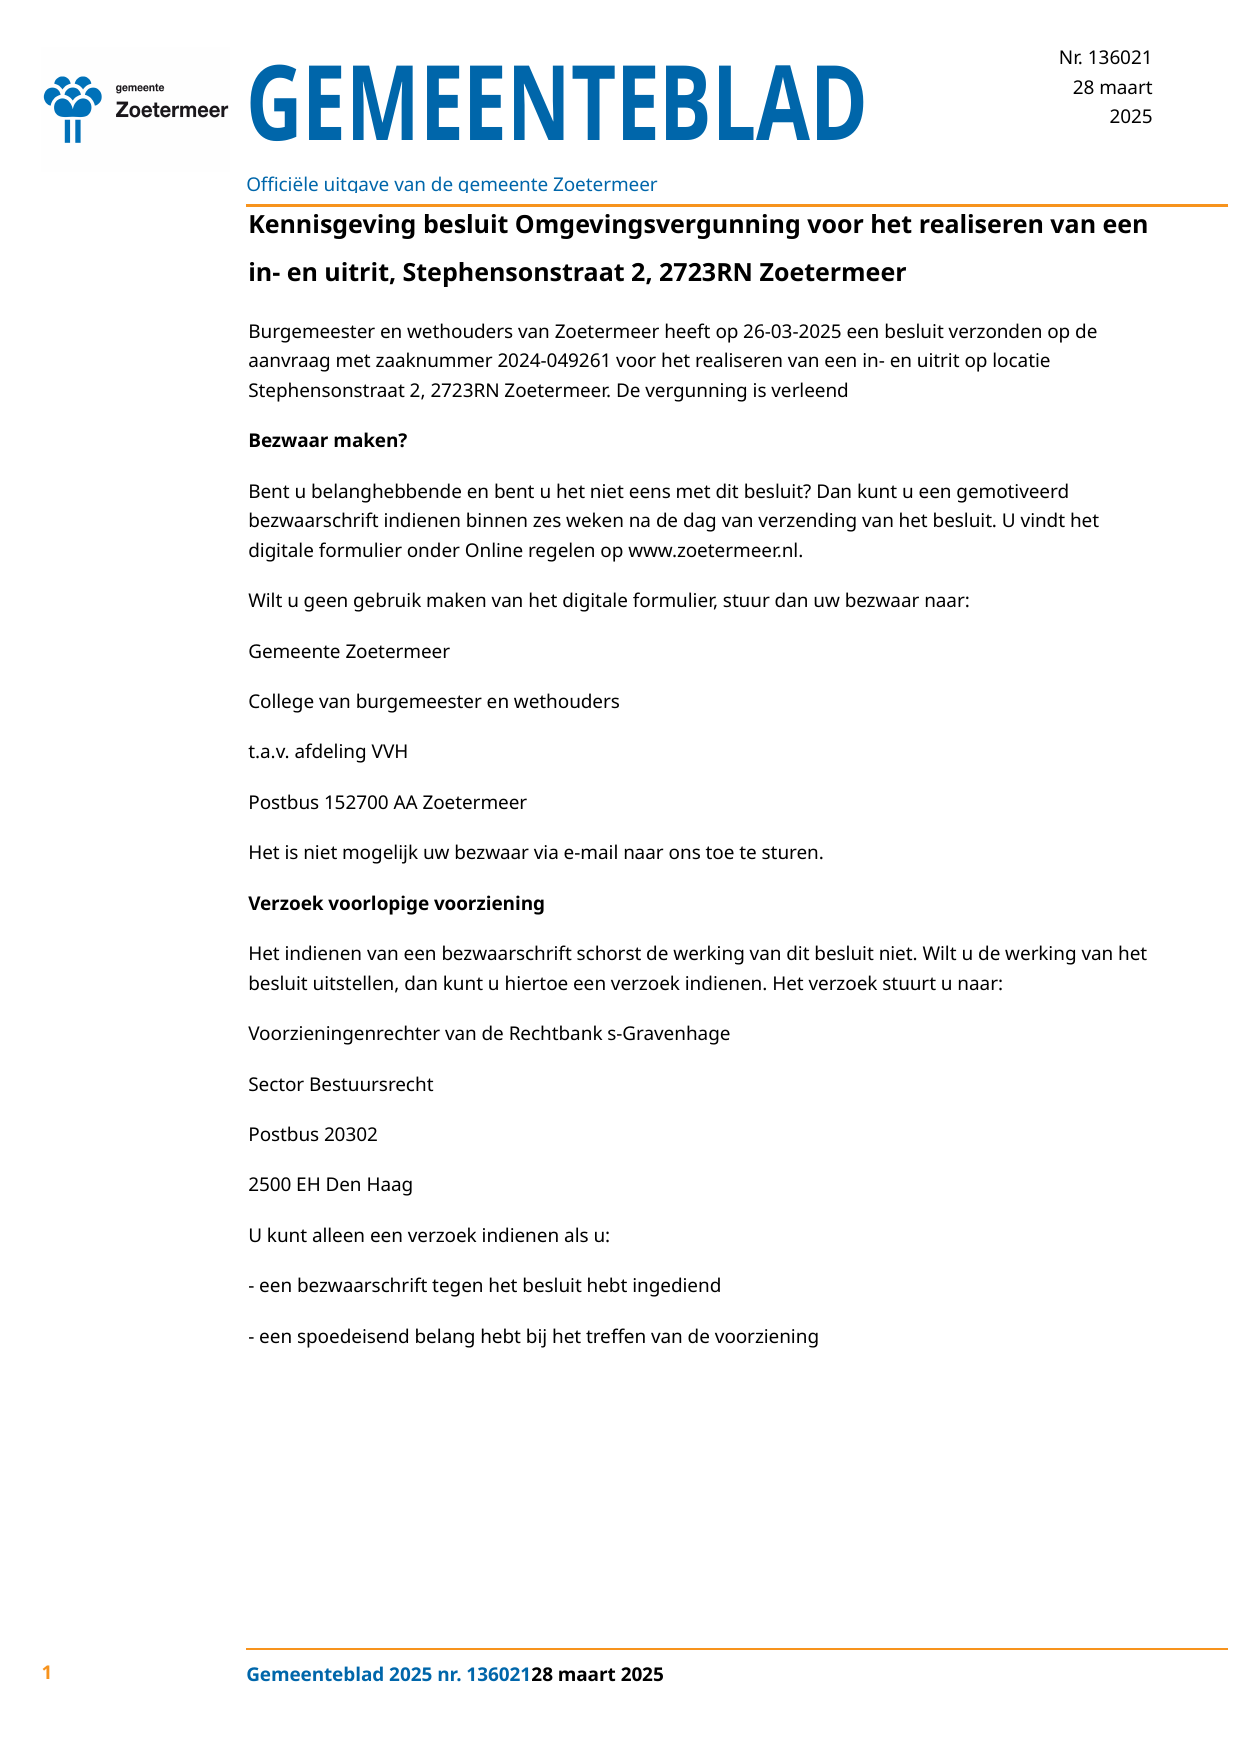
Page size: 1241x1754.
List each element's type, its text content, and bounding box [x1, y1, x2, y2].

text Bezwaar maken? [248, 427, 1152, 453]
text Burgemeester en wethouders van Zoetermeer heeft op 26-03-2025 een besluit verzonden op de aanvraag met zaaknummer 2024-049261 voor het realiseren van een in- en uitrit op locatie Stephensonstraat 2, 2723RN Zoetermeer. De vergunning is verleend [248, 318, 1152, 403]
text t.a.v. afdeling VVH [248, 739, 1152, 764]
text Sector Bestuursrecht [248, 1071, 1152, 1097]
text College van burgemeester en wethouders [248, 688, 1152, 714]
text Postbus 20302 [248, 1121, 1152, 1147]
text 2500 EH Den Haag [248, 1172, 1152, 1197]
text - een bezwaarschrift tegen het besluit hebt ingediend [248, 1272, 1152, 1298]
text Bent u belanghebbende en bent u het niet eens met dit besluit? Dan kunt u een gemotiveerd bezwaarschrift indienen binnen zes weken na de dag van verzending van het besluit. U vindt het digitale formulier onder Online regelen op www.zoetermeer.nl. [248, 478, 1152, 563]
text Het is niet mogelijk uw bezwaar via e-mail naar ons toe te sturen. [248, 839, 1152, 865]
text - een spoedeisend belang hebt bij het treffen van de voorziening [248, 1323, 1152, 1349]
text Postbus 152700 AA Zoetermeer [248, 789, 1152, 815]
text U kunt alleen een verzoek indienen als u: [248, 1222, 1152, 1248]
text Gemeente Zoetermeer [248, 638, 1152, 664]
picture [41, 47, 231, 172]
text Kennisgeving besluit Omgevingsvergunning voor het realiseren van een in- en uitrit, Stephensonstraat 2, 2723RN Zoetermeer [248, 207, 1152, 288]
text Verzoek voorlopige voorziening [248, 890, 1152, 916]
text Wilt u geen gebruik maken van het digitale formulier, stuur dan uw bezwaar naar: [248, 587, 1152, 613]
text Het indienen van een bezwaarschrift schorst de werking van dit besluit niet. Wilt u de werking van het besluit uitstellen, dan kunt u hiertoe een verzoek indienen. Het verzoek stuurt u naar: [248, 940, 1152, 996]
text Voorzieningenrechter van de Rechtbank s-Gravenhage [248, 1020, 1152, 1046]
